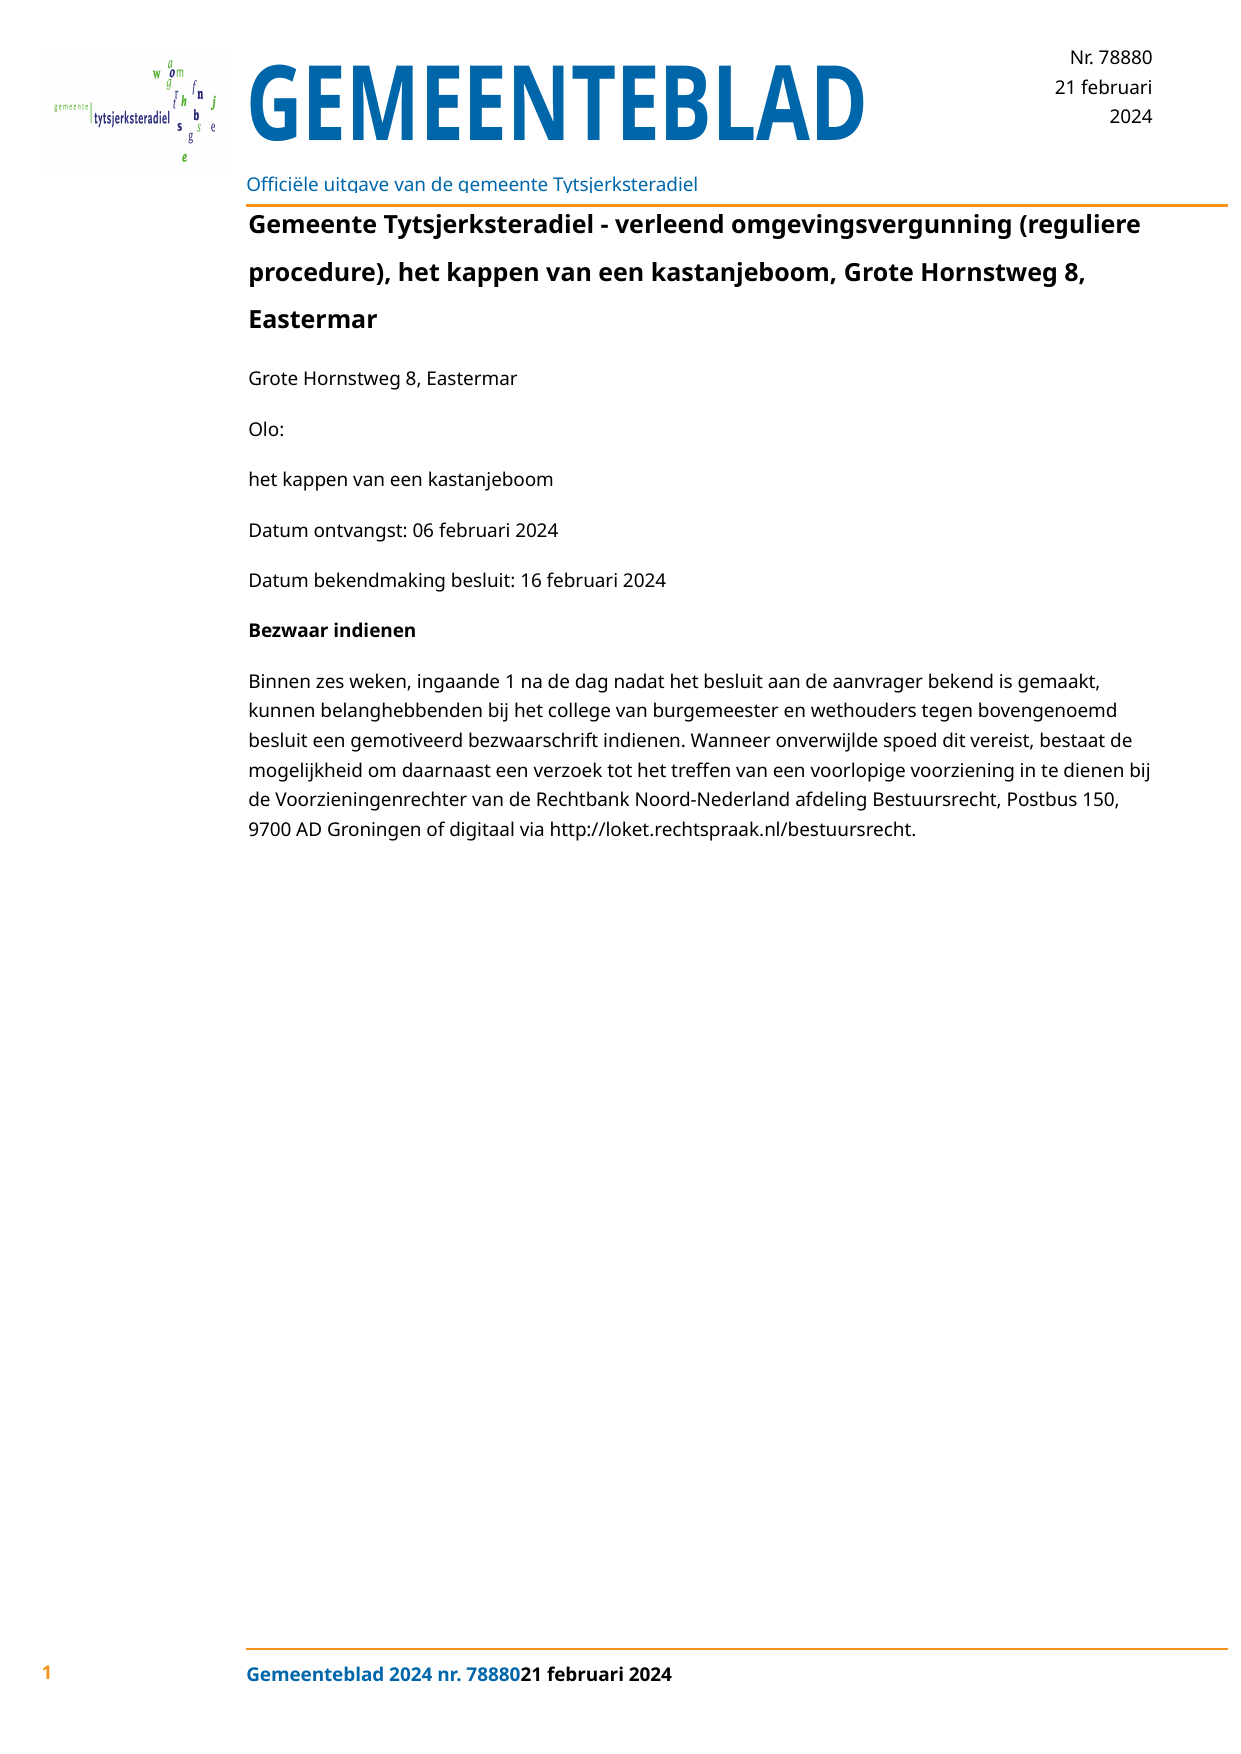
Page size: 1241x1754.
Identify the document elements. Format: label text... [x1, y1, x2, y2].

text Gemeente Tytsjerksteradiel - verleend omgevingsvergunning (reguliere procedure), het kappen van een kastanjeboom, Grote Hornstweg 8, Eastermar [248, 207, 1152, 336]
text Grote Hornstweg 8, Eastermar [248, 366, 1152, 391]
text Bezwaar indienen [248, 618, 1152, 643]
text Datum ontvangst: 06 februari 2024 [248, 517, 1152, 542]
picture [41, 47, 231, 172]
text Datum bekendmaking besluit: 16 februari 2024 [248, 567, 1152, 593]
text het kappen van een kastanjeboom [248, 466, 1152, 492]
text Binnen zes weken, ingaande 1 na de dag nadat het besluit aan de aanvrager bekend is gemaakt, kunnen belanghebbenden bij het college van burgemeester en wethouders tegen bovengenoemd besluit een gemotiveerd bezwaarschrift indienen. Wanneer onverwijlde spoed dit vereist, bestaat de mogelijkheid om daarnaast een verzoek tot het treffen van een voorlopige voorziening in te dienen bij de Voorzieningenrechter van de Rechtbank Noord-Nederland afdeling Bestuursrecht, Postbus 150, 9700 AD Groningen of digitaal via http://loket.rechtspraak.nl/bestuursrecht. [248, 668, 1152, 842]
text Olo: [248, 416, 1152, 442]
